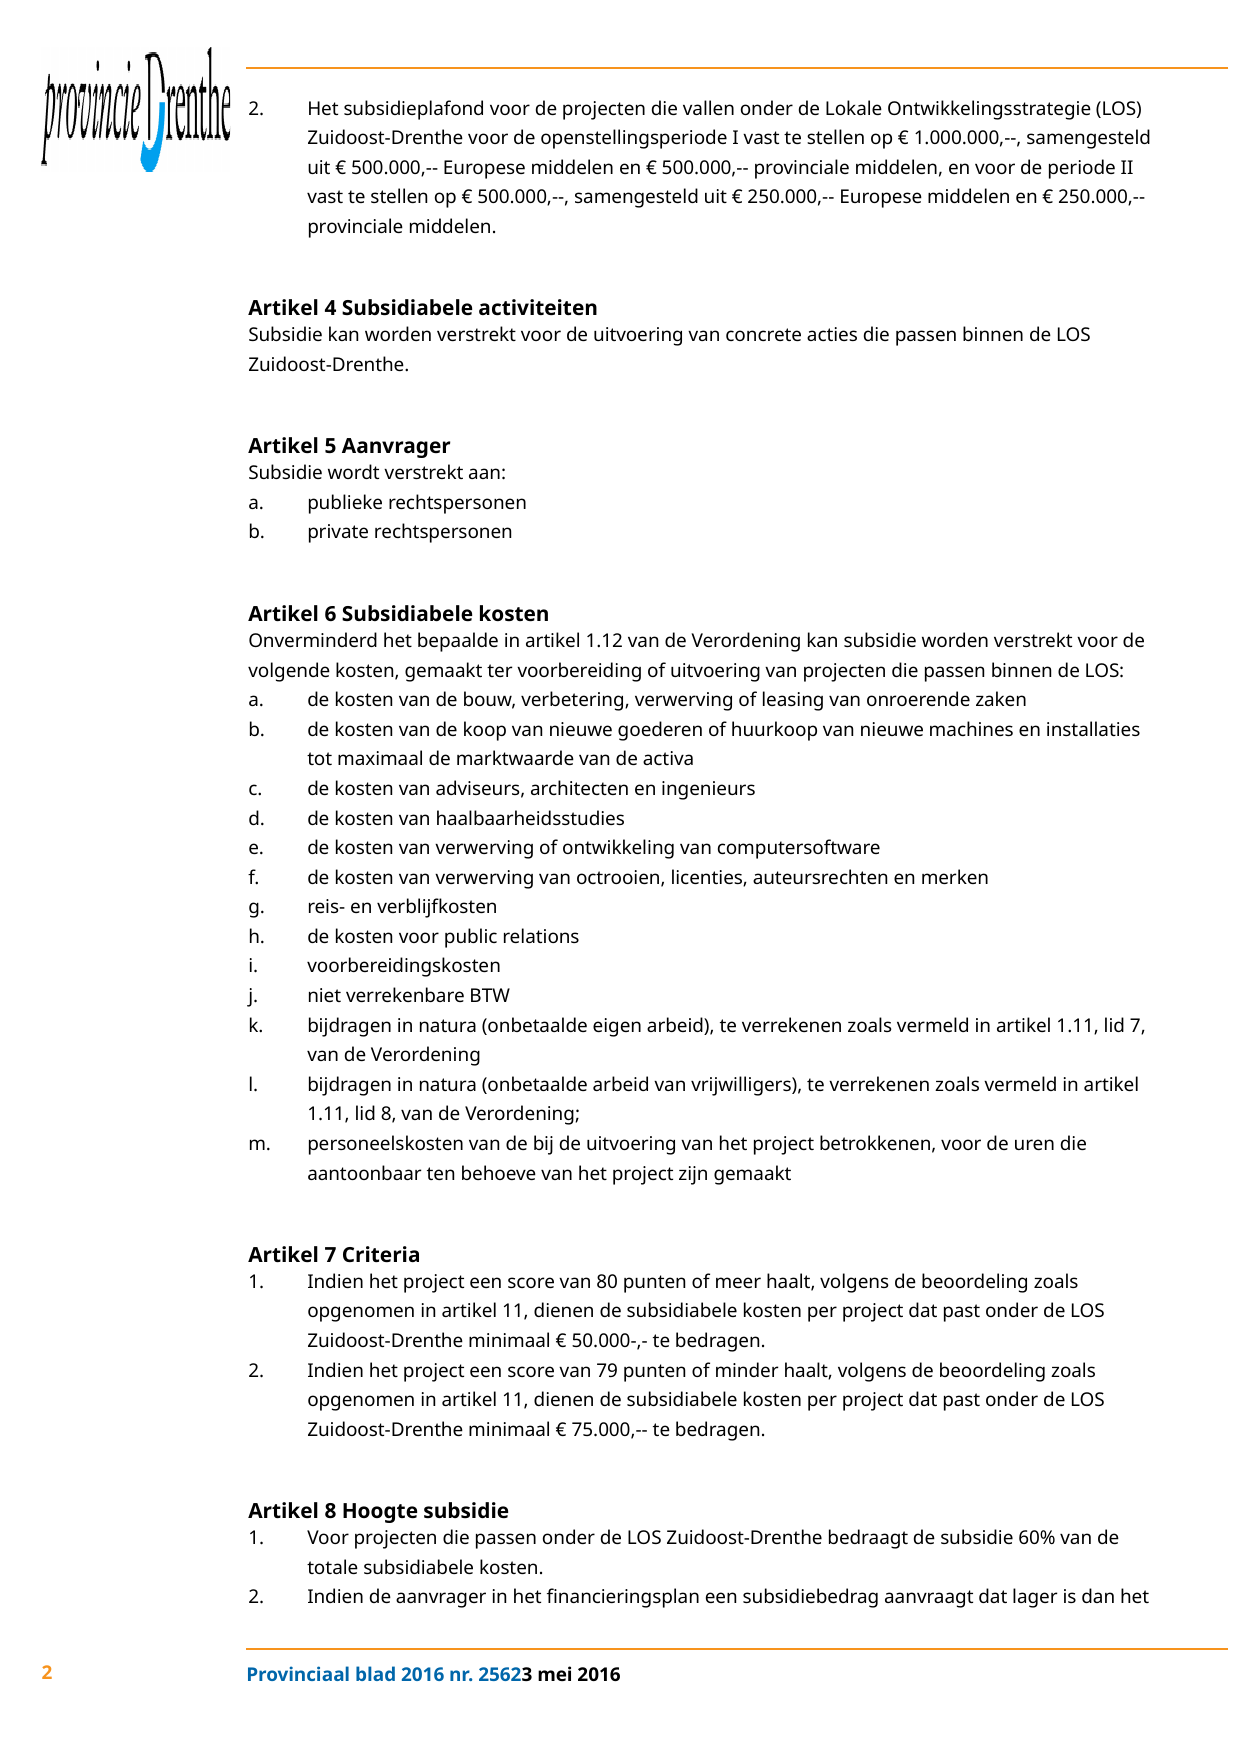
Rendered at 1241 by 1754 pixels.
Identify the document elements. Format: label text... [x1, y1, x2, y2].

picture [41, 47, 231, 172]
list de kosten van de bouw, verbetering, verwerving of leasing van onroerende zaken [248, 686, 1152, 712]
text Artikel 6 Subsidiabele kosten [248, 599, 1152, 627]
list de kosten van adviseurs, architecten en ingenieurs [248, 775, 1152, 801]
list niet verrekenbare BTW [248, 982, 1152, 1008]
list Indien de aanvrager in het financieringsplan een subsidiebedrag aanvraagt dat lager is dan het [248, 1584, 1152, 1609]
text Artikel 8 Hoogte subsidie [248, 1496, 1152, 1524]
list de kosten van verwerving van octrooien, licenties, auteursrechten en merken [248, 864, 1152, 889]
list personeelskosten van de bij de uitvoering van het project betrokkenen, voor de uren die aantoonbaar ten behoeve van het project zijn gemaakt [248, 1130, 1152, 1185]
list Indien het project een score van 80 punten of meer haalt, volgens de beoordeling zoals opgenomen in artikel 11, dienen de subsidiabele kosten per project dat past onder de LOS Zuidoost-Drenthe minimaal € 50.000-,- te bedragen. [248, 1268, 1152, 1353]
text Subsidie wordt verstrekt aan: [248, 459, 1152, 485]
list Voor projecten die passen onder de LOS Zuidoost-Drenthe bedraagt de subsidie 60% van de totale subsidiabele kosten. [248, 1524, 1152, 1580]
list Indien het project een score van 79 punten of minder haalt, volgens de beoordeling zoals opgenomen in artikel 11, dienen de subsidiabele kosten per project dat past onder de LOS Zuidoost-Drenthe minimaal € 75.000,-- te bedragen. [248, 1357, 1152, 1442]
list reis- en verblijfkosten [248, 893, 1152, 919]
text Artikel 5 Aanvrager [248, 431, 1152, 459]
list voorbereidingskosten [248, 953, 1152, 978]
list de kosten van haalbaarheidsstudies [248, 805, 1152, 830]
text Subsidie kan worden verstrekt voor de uitvoering van concrete acties die passen binnen de LOS Zuidoost-Drenthe. [248, 322, 1152, 377]
text Artikel 4 Subsidiabele activiteiten [248, 293, 1152, 322]
text Artikel 7 Criteria [248, 1240, 1152, 1268]
list de kosten van verwerving of ontwikkeling van computersoftware [248, 834, 1152, 860]
list Het subsidieplafond voor de projecten die vallen onder de Lokale Ontwikkelingsstrategie (LOS) Zuidoost-Drenthe voor de openstellingsperiode I vast te stellen op € 1.000.000,--, samengesteld uit € 500.000,-- Europese middelen en € 500.000,-- provinciale middelen, en voor de periode II vast te stellen op € 500.000,--, samengesteld uit € 250.000,-- Europese middelen en € 250.000,-- provinciale middelen. [248, 95, 1152, 239]
list private rechtspersonen [248, 519, 1152, 544]
list de kosten voor public relations [248, 923, 1152, 949]
list bijdragen in natura (onbetaalde arbeid van vrijwilligers), te verrekenen zoals vermeld in artikel 1.11, lid 8, van de Verordening; [248, 1071, 1152, 1126]
list de kosten van de koop van nieuwe goederen of huurkoop van nieuwe machines en installaties tot maximaal de marktwaarde van de activa [248, 716, 1152, 771]
list publieke rechtspersonen [248, 489, 1152, 515]
text Onverminderd het bepaalde in artikel 1.12 van de Verordening kan subsidie worden verstrekt voor de volgende kosten, gemaakt ter voorbereiding of uitvoering van projecten die passen binnen de LOS: [248, 627, 1152, 682]
list bijdragen in natura (onbetaalde eigen arbeid), te verrekenen zoals vermeld in artikel 1.11, lid 7, van de Verordening [248, 1012, 1152, 1067]
